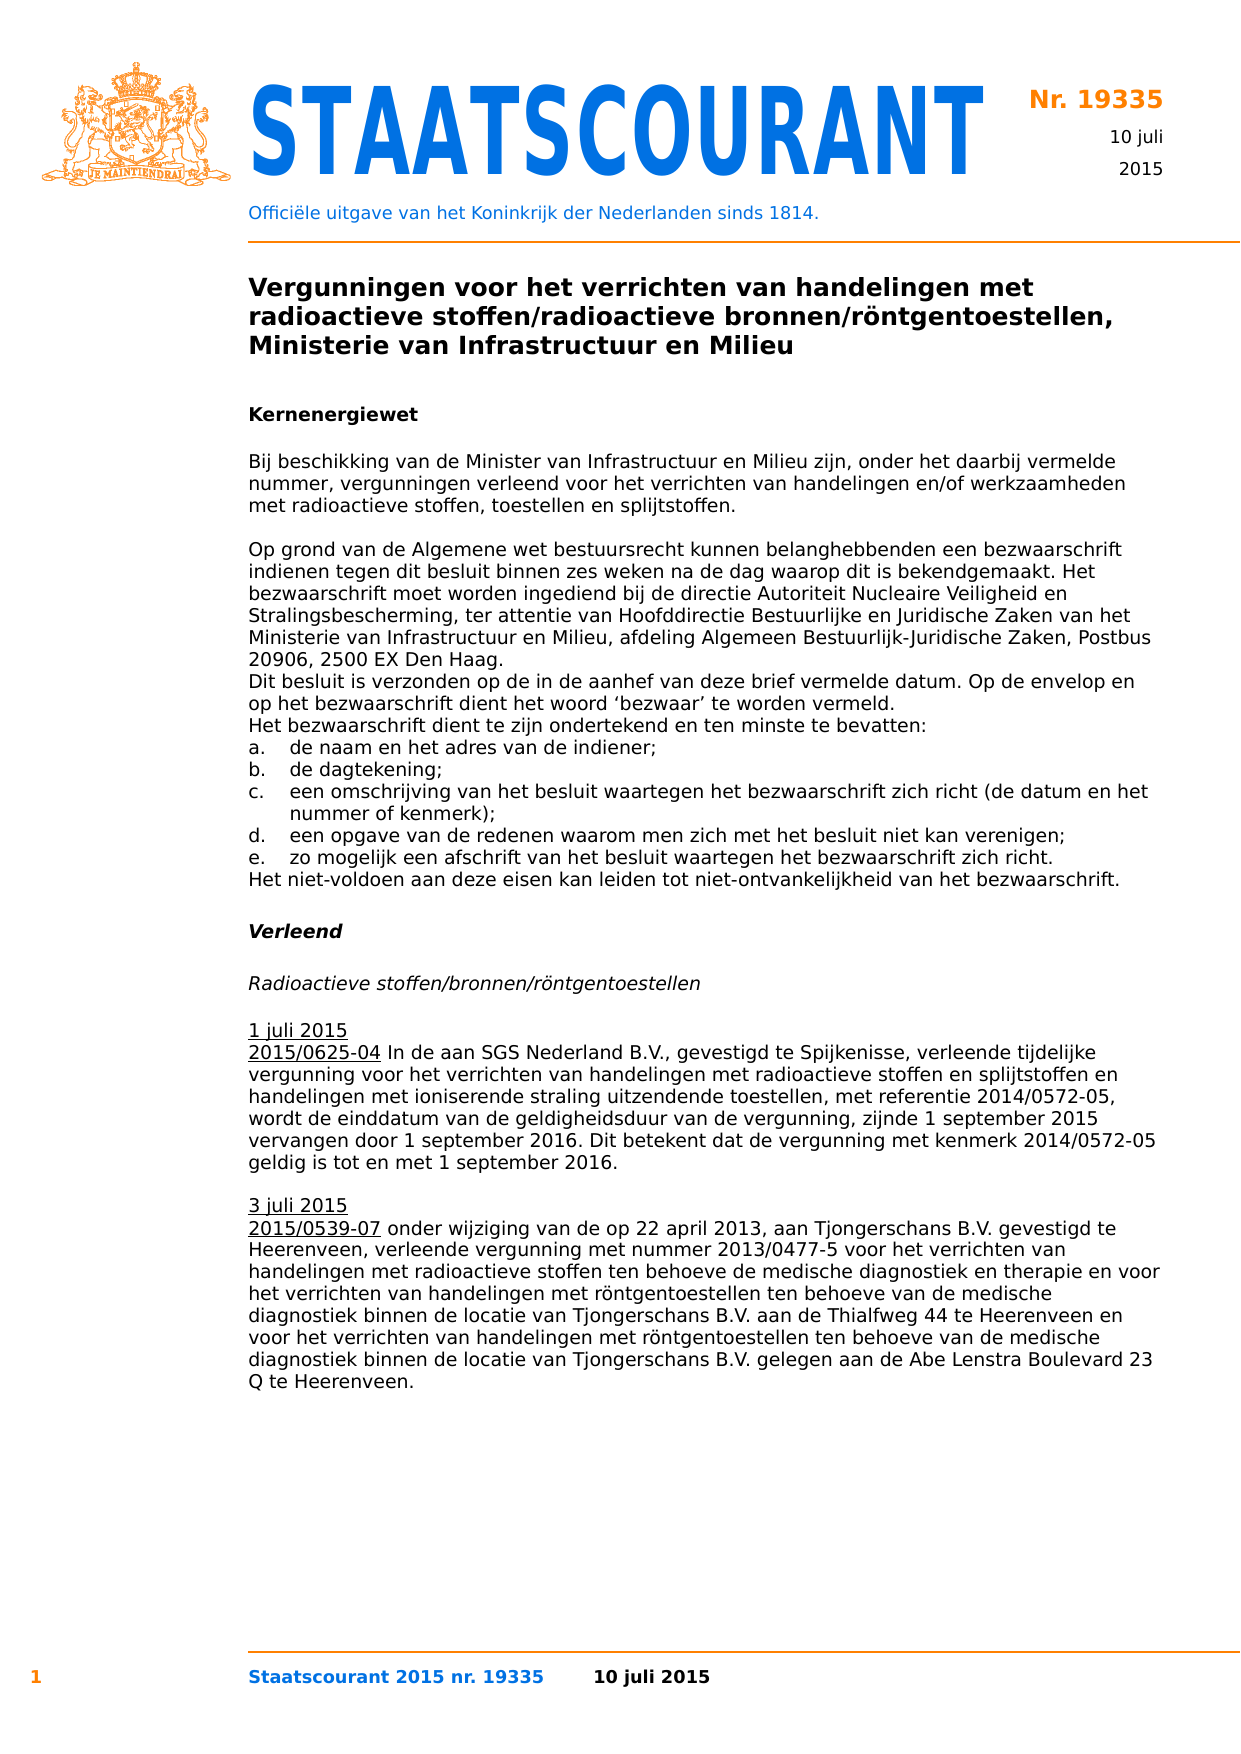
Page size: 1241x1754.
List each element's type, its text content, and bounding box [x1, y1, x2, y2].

subtitle Verleend [248, 921, 1163, 943]
text Het bezwaarschrift dient te zijn ondertekend en ten minste te bevatten: [248, 715, 1163, 737]
text e. zo mogelijk een afschrift van het besluit waartegen het bezwaarschrift zich richt. [248, 847, 1163, 869]
subtitle Vergunningen voor het verrichten van handelingen met radioactieve stoffen/radioactieve bronnen/röntgentoestellen, Ministerie van Infrastructuur en Milieu [248, 273, 1163, 361]
text Het niet-voldoen aan deze eisen kan leiden tot niet-ontvankelijkheid van het bezwaarschrift. [248, 869, 1163, 891]
picture [41, 62, 231, 186]
text d. een opgave van de redenen waarom men zich met het besluit niet kan verenigen; [248, 825, 1163, 847]
text Dit besluit is verzonden op de in de aanhef van deze brief vermelde datum. Op de envelop en op het bezwaarschrift dient het woord ‘bezwaar’ te worden vermeld. [248, 671, 1163, 715]
text c. een omschrijving van het besluit waartegen het bezwaarschrift zich richt (de datum en het nummer of kenmerk); [248, 781, 1163, 825]
table_cell 2015 [998, 153, 1240, 203]
text 1 juli 2015 [248, 1020, 1163, 1042]
text Op grond van de Algemene wet bestuursrecht kunnen belanghebbenden een bezwaarschrift indienen tegen dit besluit binnen zes weken na de dag waarop dit is bekendgemaakt. Het bezwaarschrift moet worden ingediend bij de directie Autoriteit Nucleaire Veiligheid en Stralingsbescherming, ter attentie van Hoofddirectie Bestuurlijke en Juridische Zaken van het Ministerie van Infrastructuur en Milieu, afdeling Algemeen Bestuurlijk-Juridische Zaken, Postbus 20906, 2500 EX Den Haag. [248, 539, 1163, 671]
text Bij beschikking van de Minister van Infrastructuur en Milieu zijn, onder het daarbij vermelde nummer, vergunningen verleend voor het verrichten van handelingen en/of werkzaamheden met radioactieve stoffen, toestellen en splijtstoffen. [248, 451, 1163, 517]
text 2015/0625-04 In de aan SGS Nederland B.V., gevestigd te Spijkenisse, verleende tijdelijke vergunning voor het verrichten van handelingen met radioactieve stoffen en splijtstoffen en handelingen met ioniserende straling uitzendende toestellen, met referentie 2014/0572-05, wordt de einddatum van de geldigheidsduur van de vergunning, zijnde 1 september 2015 vervangen door 1 september 2016. Dit betekent dat de vergunning met kenmerk 2014/0572-05 geldig is tot en met 1 september 2016. [248, 1042, 1163, 1173]
subtitle Radioactieve stoffen/bronnen/röntgentoestellen [248, 973, 1163, 995]
text 3 juli 2015 [248, 1195, 1163, 1217]
table_cell Officiële uitgave van het Koninkrijk der Nederlanden sinds 1814. [248, 203, 1240, 241]
text 2015/0539-07 onder wijziging van de op 22 april 2013, aan Tjongerschans B.V. gevestigd te Heerenveen, verleende vergunning met nummer 2013/0477-5 voor het verrichten van handelingen met radioactieve stoffen ten behoeve de medische diagnostiek en therapie en voor het verrichten van handelingen met röntgentoestellen ten behoeve van de medische diagnostiek binnen de locatie van Tjongerschans B.V. aan de Thialfweg 44 te Heerenveen en voor het verrichten van handelingen met röntgentoestellen ten behoeve van de medische diagnostiek binnen de locatie van Tjongerschans B.V. gelegen aan de Abe Lenstra Boulevard 23 Q te Heerenveen. [248, 1217, 1163, 1393]
text b. de dagtekening; [248, 759, 1163, 781]
table_header STAATSCOURANT [248, 62, 998, 203]
table_header [25, 62, 248, 241]
text a. de naam en het adres van de indiener; [248, 737, 1163, 759]
table_cell 10 juli [998, 121, 1240, 153]
table_header Nr. 19335 [998, 62, 1240, 121]
subtitle Kernenergiewet [248, 404, 1163, 426]
